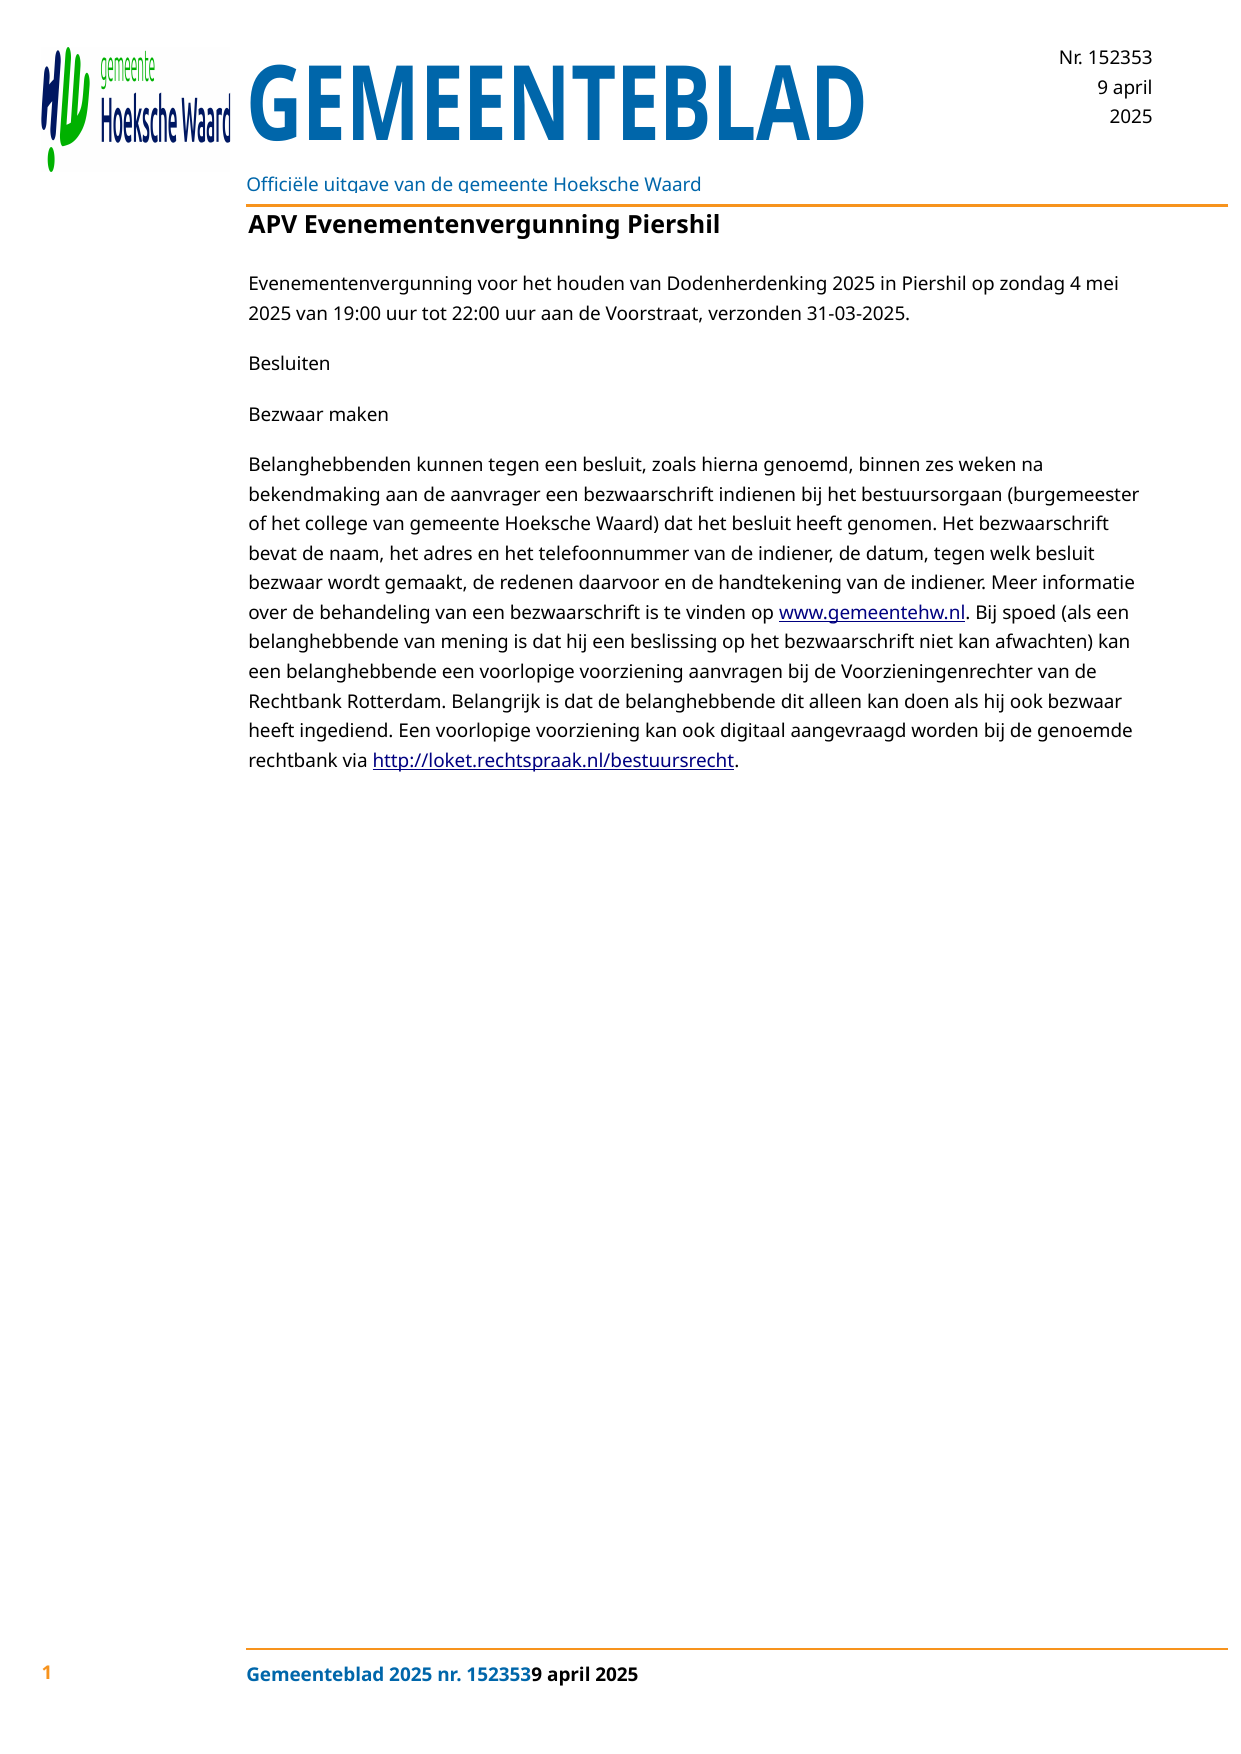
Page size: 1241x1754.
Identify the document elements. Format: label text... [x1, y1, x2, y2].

text Belanghebbenden kunnen tegen een besluit, zoals hierna genoemd, binnen zes weken na bekendmaking aan de aanvrager een bezwaarschrift indienen bij het bestuursorgaan (burgemeester of het college van gemeente Hoeksche Waard) dat het besluit heeft genomen. Het bezwaarschrift bevat de naam, het adres en het telefoonnummer van de indiener, de datum, tegen welk besluit bezwaar wordt gemaakt, de redenen daarvoor en de handtekening van de indiener. Meer informatie over de behandeling van een bezwaarschrift is te vinden op www.gemeentehw.nl. Bij spoed (als een belanghebbende van mening is dat hij een beslissing op het bezwaarschrift niet kan afwachten) kan een belanghebbende een voorlopige voorziening aanvragen bij de Voorzieningenrechter van de Rechtbank Rotterdam. Belangrijk is dat de belanghebbende dit alleen kan doen als hij ook bezwaar heeft ingediend. Een voorlopige voorziening kan ook digitaal aangevraagd worden bij de genoemde rechtbank via http://loket.rechtspraak.nl/bestuursrecht. [248, 451, 1152, 773]
text APV Evenementenvergunning Piershil [248, 207, 1152, 241]
text Bezwaar maken [248, 401, 1152, 426]
text Besluiten [248, 350, 1152, 376]
picture [41, 47, 231, 172]
text Evenementenvergunning voor het houden van Dodenherdenking 2025 in Piershil op zondag 4 mei 2025 van 19:00 uur tot 22:00 uur aan de Voorstraat, verzonden 31-03-2025. [248, 270, 1152, 326]
